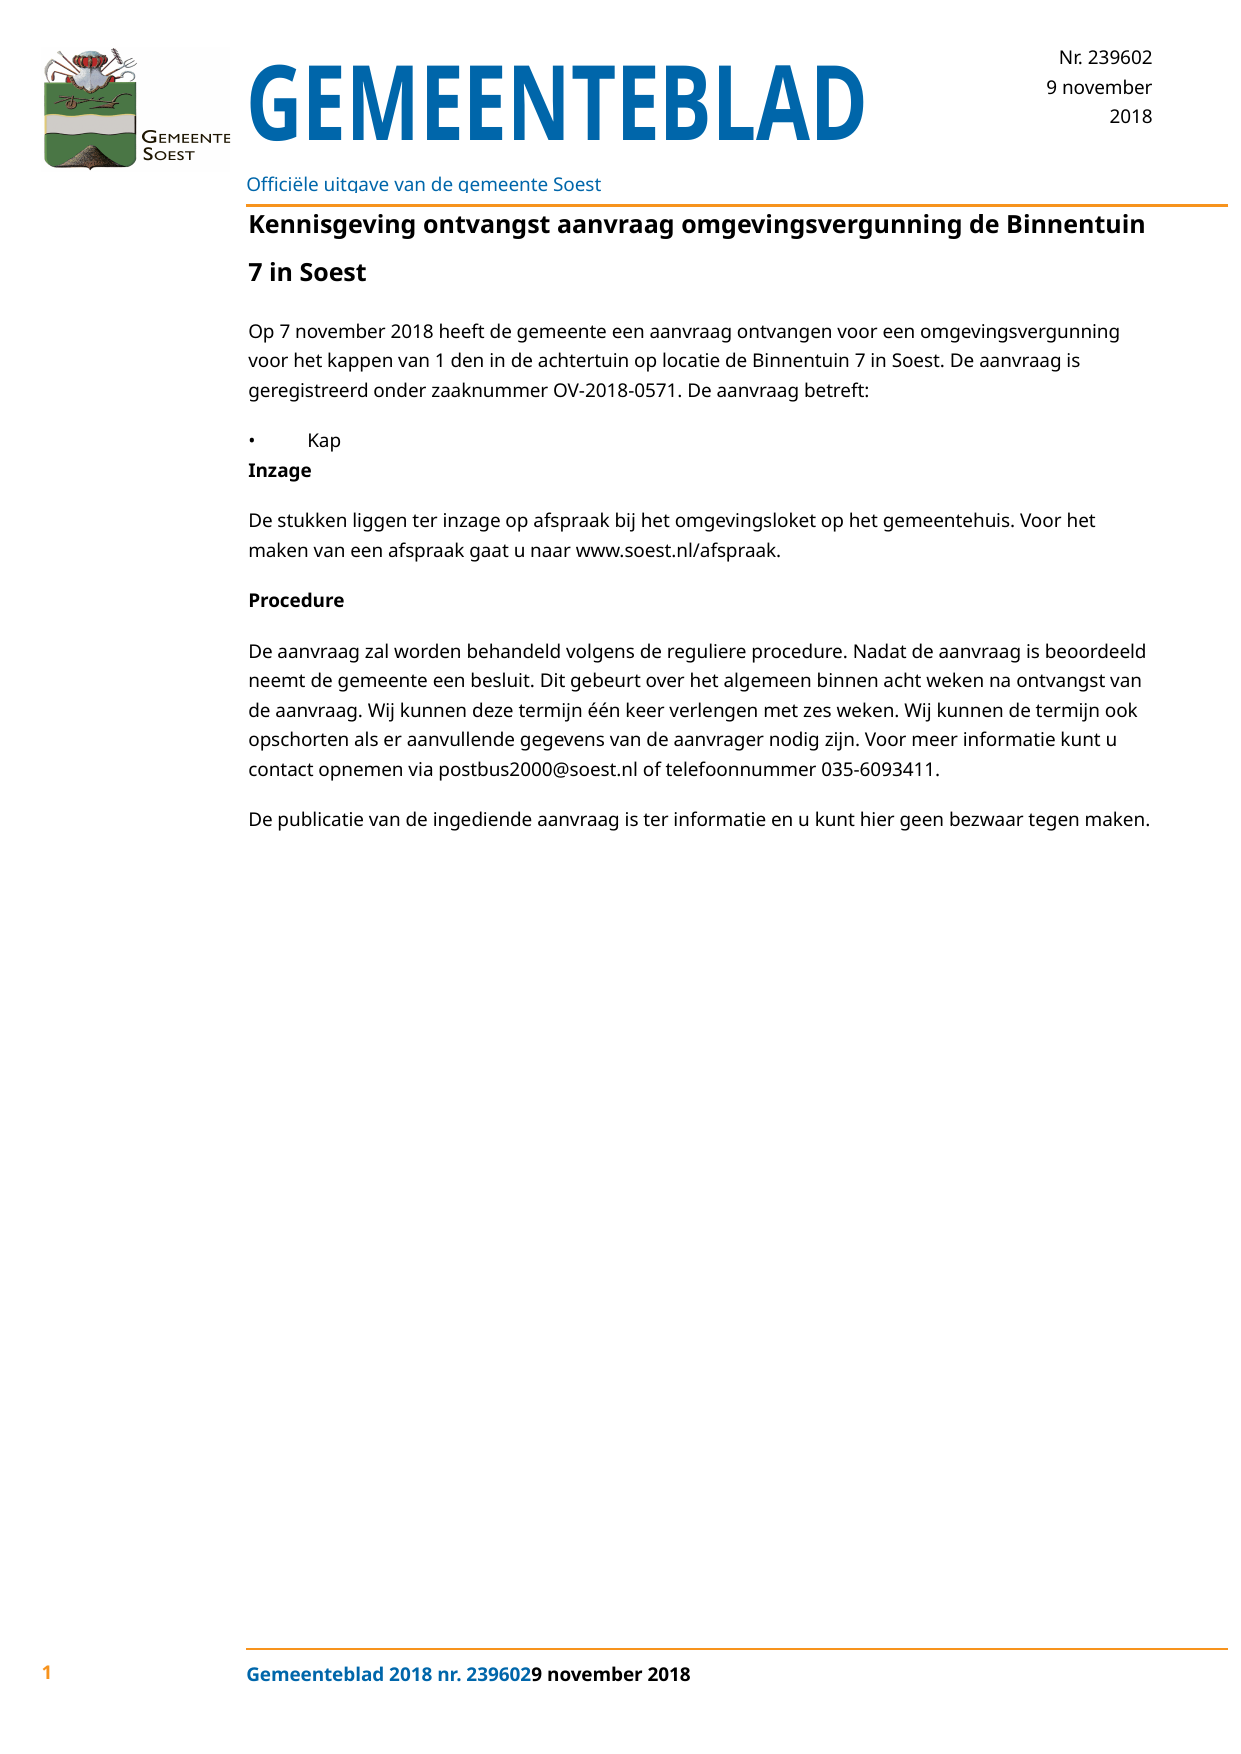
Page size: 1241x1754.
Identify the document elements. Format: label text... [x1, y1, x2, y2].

text Inzage [248, 457, 1152, 483]
text Op 7 november 2018 heeft de gemeente een aanvraag ontvangen voor een omgevingsvergunning voor het kappen van 1 den in de achtertuin op locatie de Binnentuin 7 in Soest. De aanvraag is geregistreerd onder zaaknummer OV-2018-0571. De aanvraag betreft: [248, 318, 1152, 403]
text Kennisgeving ontvangst aanvraag omgevingsvergunning de Binnentuin 7 in Soest [248, 207, 1152, 288]
list Kap [248, 427, 1152, 453]
text Procedure [248, 587, 1152, 613]
text De stukken liggen ter inzage op afspraak bij het omgevingsloket op het gemeentehuis. Voor het maken van een afspraak gaat u naar www.soest.nl/afspraak. [248, 507, 1152, 563]
picture [41, 47, 231, 172]
text De aanvraag zal worden behandeld volgens de reguliere procedure. Nadat de aanvraag is beoordeeld neemt de gemeente een besluit. Dit gebeurt over het algemeen binnen acht weken na ontvangst van de aanvraag. Wij kunnen deze termijn één keer verlengen met zes weken. Wij kunnen de termijn ook opschorten als er aanvullende gegevens van de aanvrager nodig zijn. Voor meer informatie kunt u contact opnemen via postbus2000@soest.nl of telefoonnummer 035-6093411. [248, 638, 1152, 782]
text De publicatie van de ingediende aanvraag is ter informatie en u kunt hier geen bezwaar tegen maken. [248, 807, 1152, 832]
